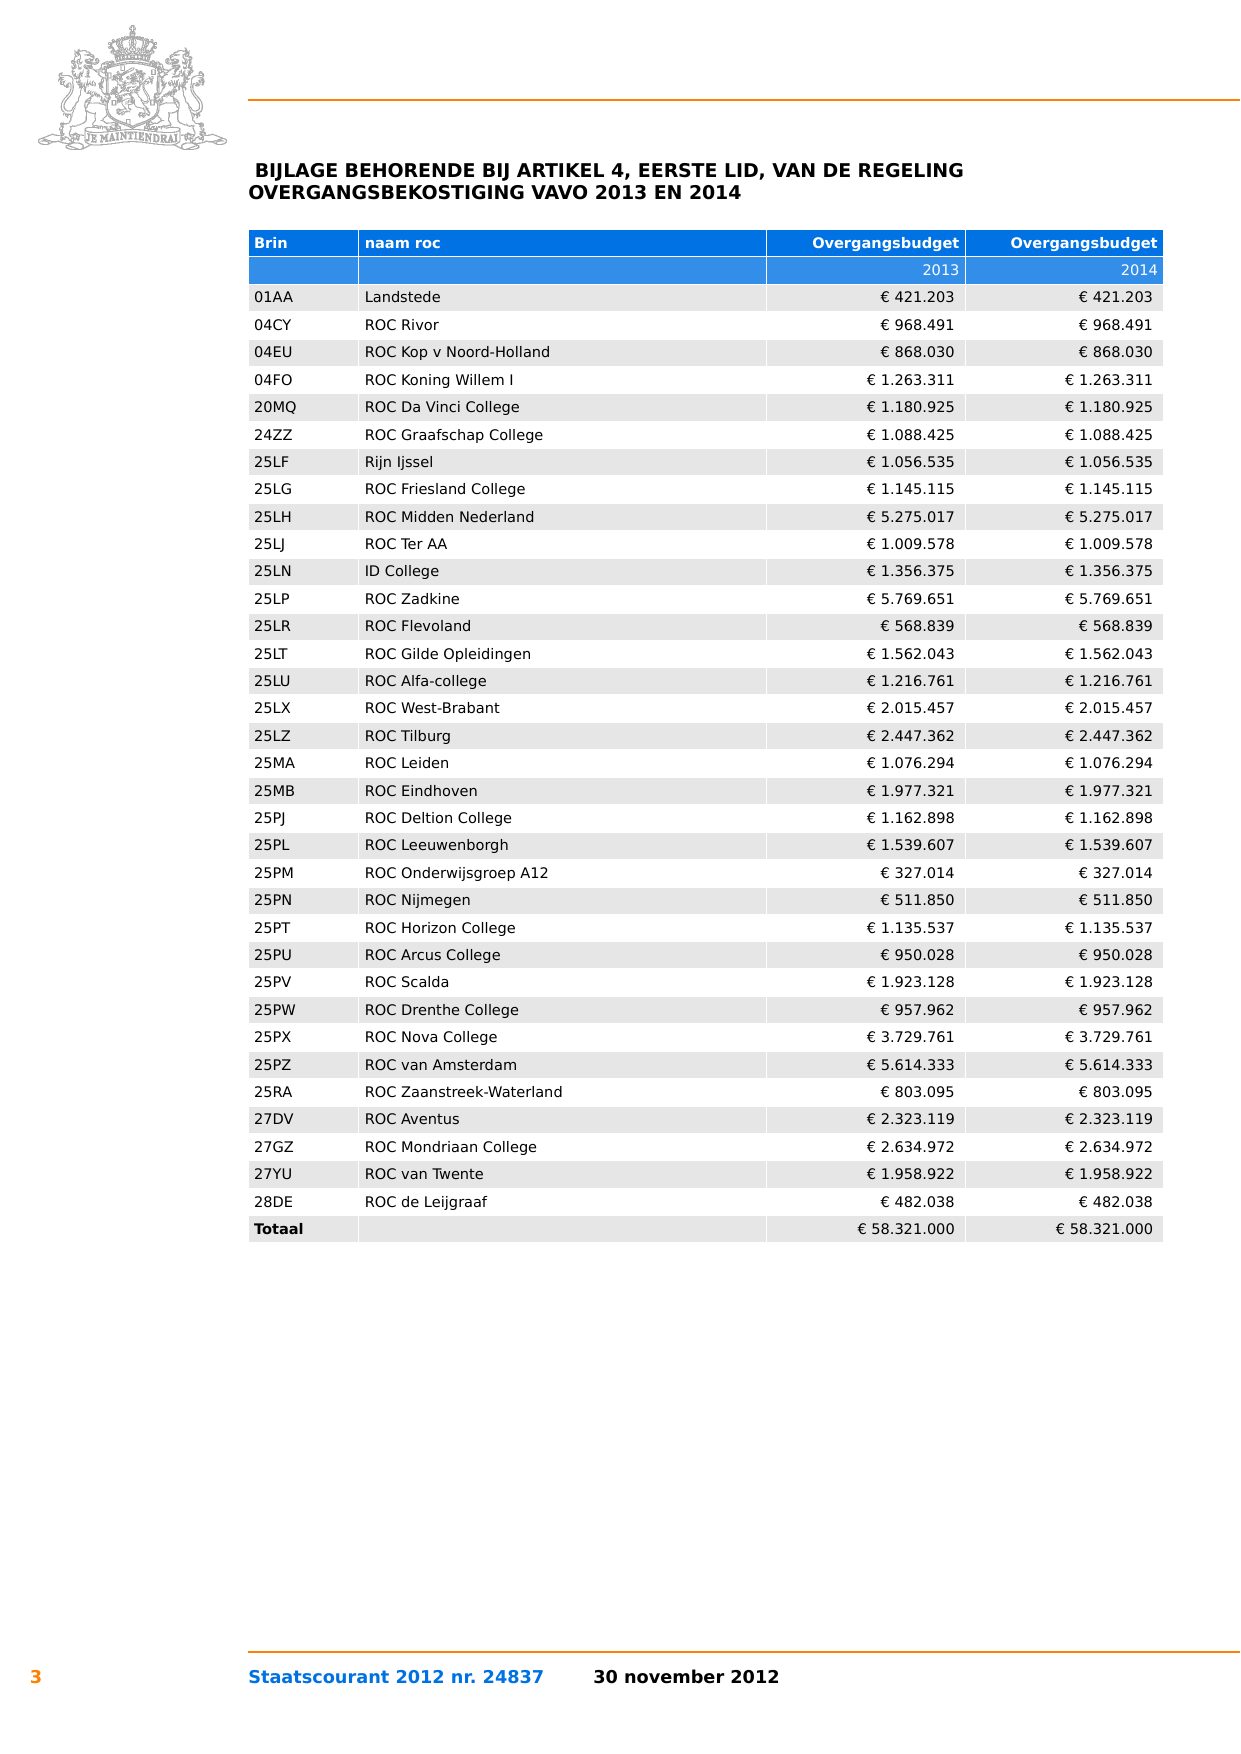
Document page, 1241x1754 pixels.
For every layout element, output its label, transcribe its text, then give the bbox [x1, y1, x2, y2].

table_cell 25MB [249, 778, 358, 804]
table_cell 04CY [249, 312, 358, 338]
table_cell ROC Alfa-college [359, 668, 766, 694]
table_cell 25LZ [249, 723, 358, 749]
table_cell ROC Kop v Noord-Holland [359, 340, 766, 366]
table_cell € 568.839 [767, 614, 965, 640]
table_cell € 1.088.425 [966, 422, 1163, 448]
table_cell € 1.088.425 [767, 422, 965, 448]
table_cell 25LP [249, 586, 358, 612]
table_cell 25PV [249, 970, 358, 996]
table_cell € 803.095 [966, 1079, 1163, 1106]
table_cell € 1.923.128 [966, 970, 1163, 996]
table_cell € 1.180.925 [767, 394, 965, 421]
table_cell € 1.076.294 [966, 750, 1163, 777]
table_cell ROC Onderwijsgroep A12 [359, 860, 766, 886]
table_cell 20MQ [249, 394, 358, 421]
table_cell 01AA [249, 285, 358, 311]
table_cell € 58.321.000 [966, 1216, 1163, 1242]
table_cell ROC Zaanstreek-Waterland [359, 1079, 766, 1106]
table_cell € 2.015.457 [767, 696, 965, 722]
table_cell € 1.216.761 [767, 668, 965, 694]
table_cell € 950.028 [767, 942, 965, 968]
table_cell ROC Leiden [359, 750, 766, 777]
table_cell € 5.614.333 [966, 1052, 1163, 1078]
table_cell € 1.539.607 [966, 833, 1163, 859]
table_cell € 482.038 [767, 1189, 965, 1215]
table_cell € 2.015.457 [966, 696, 1163, 722]
table_cell € 511.850 [966, 888, 1163, 914]
table_cell € 3.729.761 [966, 1024, 1163, 1051]
table_cell € 950.028 [966, 942, 1163, 968]
table_cell 27GZ [249, 1134, 358, 1160]
table_cell 25PN [249, 888, 358, 914]
table_cell € 1.539.607 [767, 833, 965, 859]
table_cell € 327.014 [767, 860, 965, 886]
table_cell € 1.216.761 [966, 668, 1163, 694]
table_cell € 1.977.321 [767, 778, 965, 804]
table_cell € 1.356.375 [767, 559, 965, 585]
table_cell ROC Nova College [359, 1024, 766, 1051]
table_cell 25LJ [249, 531, 358, 558]
table_cell € 1.263.311 [767, 367, 965, 393]
table_cell 25PL [249, 833, 358, 859]
table_cell ROC de Leijgraaf [359, 1189, 766, 1215]
table_cell 25PW [249, 997, 358, 1023]
table_cell € 1.135.537 [767, 915, 965, 941]
table_cell € 1.135.537 [966, 915, 1163, 941]
table_header naam roc [359, 230, 766, 256]
table_cell 25LN [249, 559, 358, 585]
table_cell € 511.850 [767, 888, 965, 914]
table_cell ROC Friesland College [359, 476, 766, 503]
table_cell € 1.562.043 [966, 641, 1163, 667]
table_cell € 5.275.017 [767, 504, 965, 530]
table_cell 28DE [249, 1189, 358, 1215]
subtitle BIJLAGE BEHORENDE BIJ ARTIKEL 4, EERSTE LID, VAN DE REGELING OVERGANGSBEKOSTIGING VAVO 2013 EN 2014 [248, 160, 1163, 204]
table_cell 25PX [249, 1024, 358, 1051]
table_cell € 1.056.535 [966, 449, 1163, 475]
table_header Overgangsbudget [966, 230, 1163, 256]
table_cell ROC Scalda [359, 970, 766, 996]
table_cell € 1.162.898 [966, 805, 1163, 832]
table_cell € 868.030 [966, 340, 1163, 366]
table_cell € 5.275.017 [966, 504, 1163, 530]
table_cell ROC Graafschap College [359, 422, 766, 448]
table_cell € 5.614.333 [767, 1052, 965, 1078]
table_cell ID College [359, 559, 766, 585]
table_cell [249, 257, 358, 284]
table_cell ROC Da Vinci College [359, 394, 766, 421]
table_cell 25LU [249, 668, 358, 694]
table_cell € 1.923.128 [767, 970, 965, 996]
table_cell € 2.447.362 [966, 723, 1163, 749]
table_cell ROC Eindhoven [359, 778, 766, 804]
table_cell € 1.977.321 [966, 778, 1163, 804]
table_cell [359, 1216, 766, 1242]
table_cell ROC Aventus [359, 1107, 766, 1133]
table_cell € 2.323.119 [767, 1107, 965, 1133]
table_cell 25LH [249, 504, 358, 530]
table_cell ROC West-Brabant [359, 696, 766, 722]
table_cell ROC Drenthe College [359, 997, 766, 1023]
table_cell € 2.634.972 [966, 1134, 1163, 1160]
table_cell € 58.321.000 [767, 1216, 965, 1242]
table_cell Totaal [249, 1216, 358, 1242]
table_cell € 1.145.115 [966, 476, 1163, 503]
table_cell € 1.145.115 [767, 476, 965, 503]
picture [38, 25, 227, 150]
table_cell 25LR [249, 614, 358, 640]
table_cell € 1.076.294 [767, 750, 965, 777]
table_cell € 1.009.578 [966, 531, 1163, 558]
table_cell € 1.958.922 [966, 1161, 1163, 1188]
table_cell € 957.962 [767, 997, 965, 1023]
table_cell ROC Zadkine [359, 586, 766, 612]
table_cell ROC Rivor [359, 312, 766, 338]
table_cell 24ZZ [249, 422, 358, 448]
table_cell € 1.263.311 [966, 367, 1163, 393]
table_cell € 1.562.043 [767, 641, 965, 667]
table_cell 25PZ [249, 1052, 358, 1078]
table_cell 25PM [249, 860, 358, 886]
table_cell ROC Mondriaan College [359, 1134, 766, 1160]
table_cell € 1.356.375 [966, 559, 1163, 585]
table_cell ROC Deltion College [359, 805, 766, 832]
table_cell ROC Tilburg [359, 723, 766, 749]
table_cell ROC Gilde Opleidingen [359, 641, 766, 667]
table_cell € 868.030 [767, 340, 965, 366]
table_cell ROC Flevoland [359, 614, 766, 640]
table_header Overgangsbudget [767, 230, 965, 256]
table_cell € 327.014 [966, 860, 1163, 886]
table_cell 25MA [249, 750, 358, 777]
table_cell € 968.491 [966, 312, 1163, 338]
table_cell Landstede [359, 285, 766, 311]
table_cell € 1.180.925 [966, 394, 1163, 421]
table_cell 25LT [249, 641, 358, 667]
table_cell € 1.162.898 [767, 805, 965, 832]
table_cell € 1.009.578 [767, 531, 965, 558]
table_cell € 957.962 [966, 997, 1163, 1023]
table_cell ROC Ter AA [359, 531, 766, 558]
table_cell Rijn Ijssel [359, 449, 766, 475]
table_cell € 2.447.362 [767, 723, 965, 749]
table_cell ROC Arcus College [359, 942, 766, 968]
table_cell € 968.491 [767, 312, 965, 338]
table_cell ROC Midden Nederland [359, 504, 766, 530]
table_cell 25PJ [249, 805, 358, 832]
table_cell € 1.958.922 [767, 1161, 965, 1188]
table_cell ROC Leeuwenborgh [359, 833, 766, 859]
table_cell € 5.769.651 [966, 586, 1163, 612]
table_cell ROC Koning Willem I [359, 367, 766, 393]
table_cell € 2.634.972 [767, 1134, 965, 1160]
table_cell € 482.038 [966, 1189, 1163, 1215]
table_cell 27YU [249, 1161, 358, 1188]
table_cell ROC van Twente [359, 1161, 766, 1188]
table_cell 25RA [249, 1079, 358, 1106]
table_cell ROC Horizon College [359, 915, 766, 941]
table_cell 27DV [249, 1107, 358, 1133]
table_cell € 1.056.535 [767, 449, 965, 475]
table_cell 04FO [249, 367, 358, 393]
table_cell € 803.095 [767, 1079, 965, 1106]
table_cell 25LX [249, 696, 358, 722]
table_cell 25PT [249, 915, 358, 941]
table_cell € 421.203 [767, 285, 965, 311]
table_cell 04EU [249, 340, 358, 366]
table_cell € 421.203 [966, 285, 1163, 311]
table_cell 2013 [767, 257, 965, 284]
table_cell € 5.769.651 [767, 586, 965, 612]
table_cell € 3.729.761 [767, 1024, 965, 1051]
table_cell 25LF [249, 449, 358, 475]
table_cell ROC Nijmegen [359, 888, 766, 914]
table_cell € 568.839 [966, 614, 1163, 640]
table_cell € 2.323.119 [966, 1107, 1163, 1133]
table_cell 25LG [249, 476, 358, 503]
table_cell 2014 [966, 257, 1163, 284]
table_cell ROC van Amsterdam [359, 1052, 766, 1078]
table_header Brin [249, 230, 358, 256]
table_cell [359, 257, 766, 284]
table_cell 25PU [249, 942, 358, 968]
